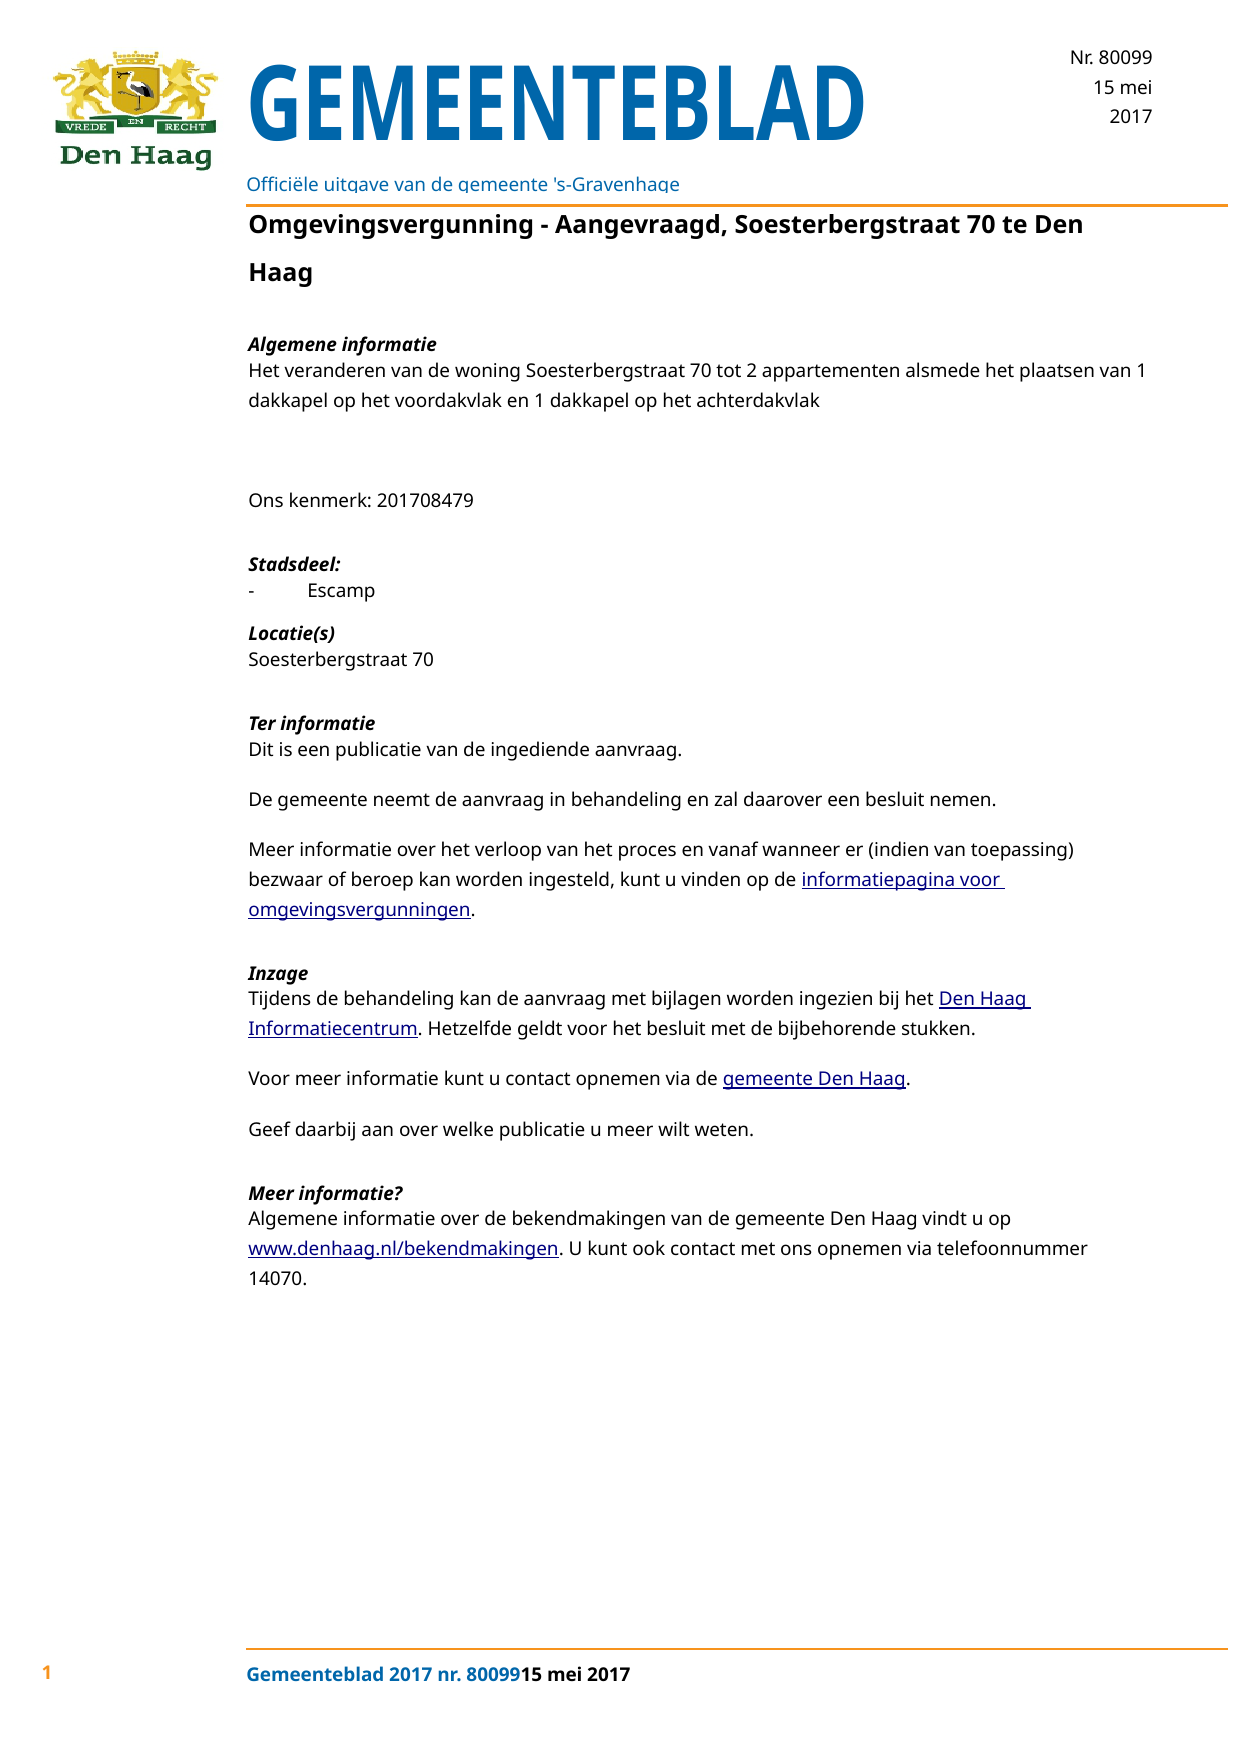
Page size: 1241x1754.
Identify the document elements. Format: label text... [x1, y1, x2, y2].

text Dit is een publicatie van de ingediende aanvraag. [248, 736, 1152, 762]
text Soesterbergstraat 70 [248, 646, 1152, 672]
text Voor meer informatie kunt u contact opnemen via de gemeente Den Haag. [248, 1066, 1152, 1091]
text Algemene informatie [248, 331, 1152, 357]
text Stadsdeel: [248, 552, 1152, 577]
picture [41, 47, 231, 172]
text Tijdens de behandeling kan de aanvraag met bijlagen worden ingezien bij het Den Haag Informatiecentrum. Hetzelfde geldt voor het besluit met de bijbehorende stukken. [248, 986, 1152, 1041]
text Inzage [248, 960, 1152, 986]
text Omgevingsvergunning - Aangevraagd, Soesterbergstraat 70 te Den Haag [248, 207, 1152, 288]
text Meer informatie over het verloop van het proces en vanaf wanneer er (indien van toepassing) bezwaar of beroep kan worden ingesteld, kunt u vinden op de informatiepagina voor omgevingsvergunningen. [248, 837, 1152, 922]
text Ter informatie [248, 710, 1152, 736]
text Meer informatie? [248, 1180, 1152, 1206]
text Geef daarbij aan over welke publicatie u meer wilt weten. [248, 1116, 1152, 1142]
text Algemene informatie over de bekendmakingen van de gemeente Den Haag vindt u op www.denhaag.nl/bekendmakingen. U kunt ook contact met ons opnemen via telefoonnummer 14070. [248, 1206, 1152, 1291]
text Locatie(s) [248, 620, 1152, 646]
text De gemeente neemt de aanvraag in behandeling en zal daarover een besluit nemen. [248, 786, 1152, 812]
text Ons kenmerk: 201708479 [248, 488, 1152, 513]
list Escamp [248, 577, 1152, 603]
text Het veranderen van de woning Soesterbergstraat 70 tot 2 appartementen alsmede het plaatsen van 1 dakkapel op het voordakvlak en 1 dakkapel op het achterdakvlak [248, 357, 1152, 412]
